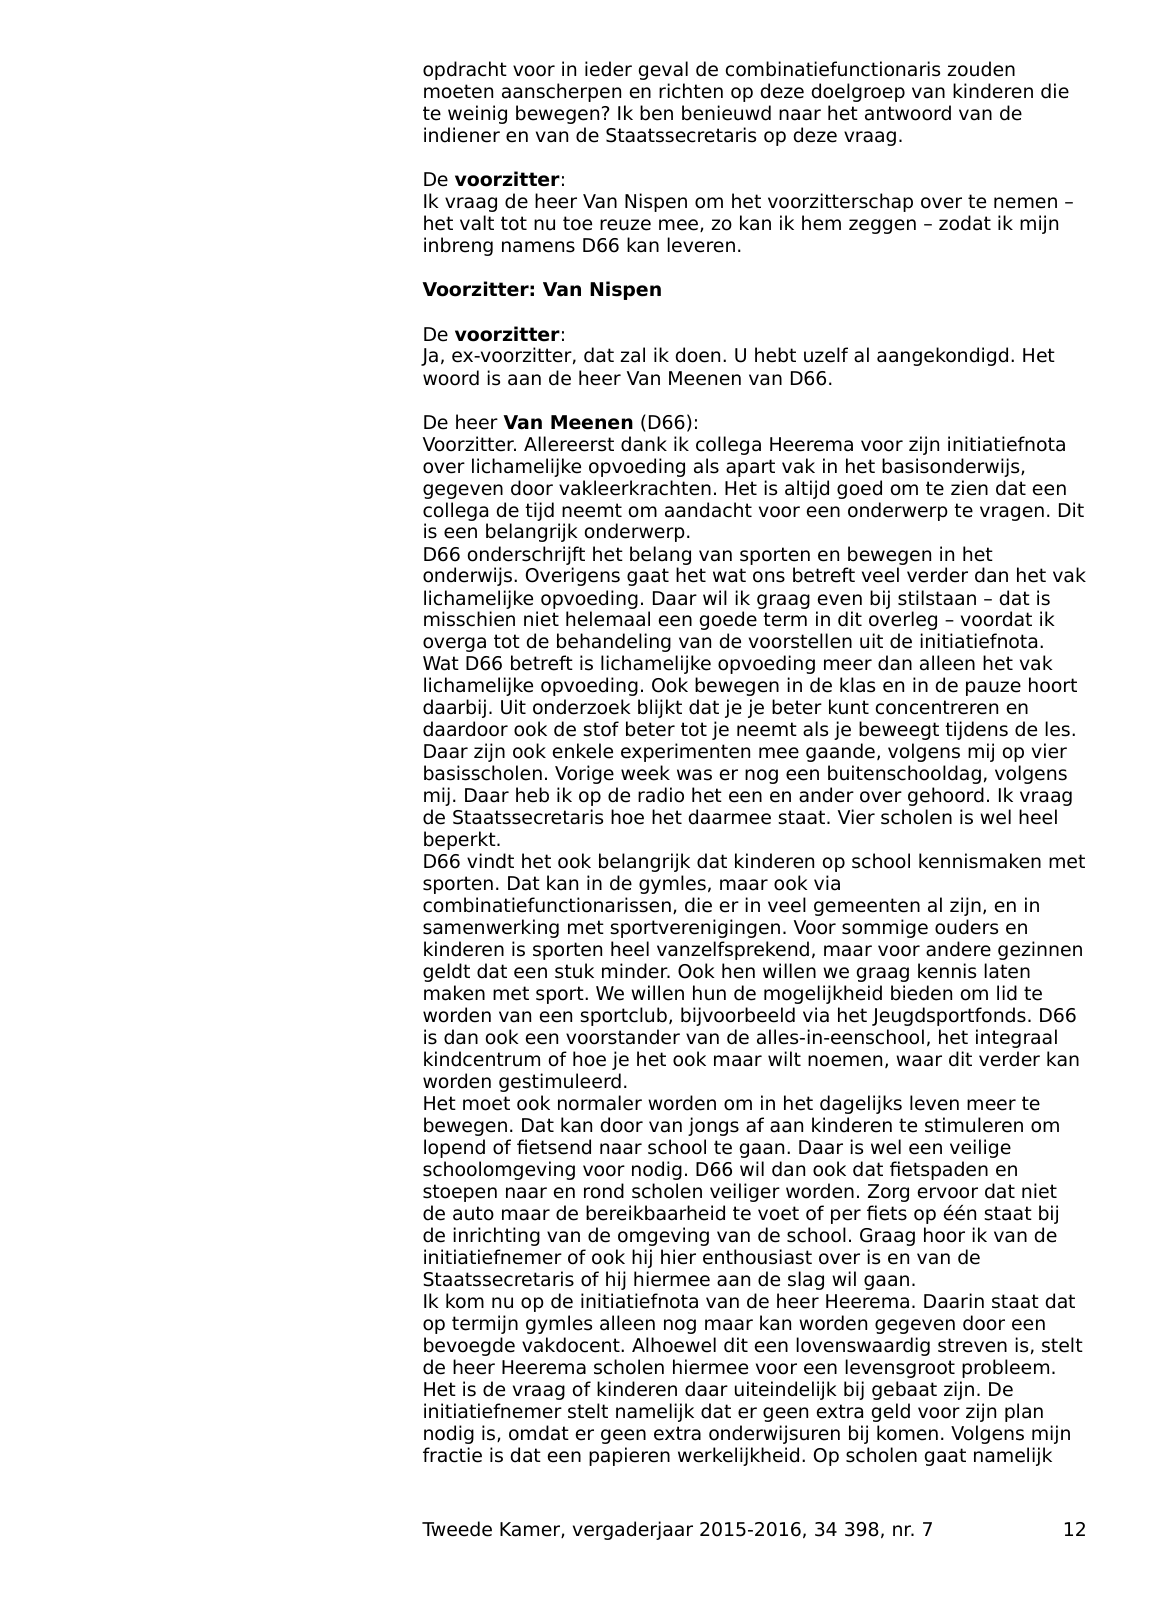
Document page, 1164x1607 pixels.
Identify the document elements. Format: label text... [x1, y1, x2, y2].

text D66 vindt het ook belangrijk dat kinderen op school kennismaken met sporten. Dat kan in de gymles, maar ook via combinatiefunctionarissen, die er in veel gemeenten al zijn, en in samenwerking met sportverenigingen. Voor sommige ouders en kinderen is sporten heel vanzelfsprekend, maar voor andere gezinnen geldt dat een stuk minder. Ook hen willen we graag kennis laten maken met sport. We willen hun de mogelijkheid bieden om lid te worden van een sportclub, bijvoorbeeld via het Jeugdsportfonds. D66 is dan ook een voorstander van de alles-in-eenschool, het integraal kindcentrum of hoe je het ook maar wilt noemen, waar dit verder kan worden gestimuleerd. [422, 851, 1087, 1093]
text De voorzitter: [422, 169, 1087, 191]
text De voorzitter: [422, 323, 1087, 345]
text Wat D66 betreft is lichamelijke opvoeding meer dan alleen het vak lichamelijke opvoeding. Ook bewegen in de klas en in de pauze hoort daarbij. Uit onderzoek blijkt dat je je beter kunt concentreren en daardoor ook de stof beter tot je neemt als je beweegt tijdens de les. Daar zijn ook enkele experimenten mee gaande, volgens mij op vier basisscholen. Vorige week was er nog een buitenschooldag, volgens mij. Daar heb ik op de radio het een en ander over gehoord. Ik vraag de Staatssecretaris hoe het daarmee staat. Vier scholen is wel heel beperkt. [422, 653, 1087, 851]
text Ja, ex-voorzitter, dat zal ik doen. U hebt uzelf al aangekondigd. Het woord is aan de heer Van Meenen van D66. [422, 345, 1087, 389]
text De heer Van Meenen (D66): [422, 412, 1087, 433]
text Ik kom nu op de initiatiefnota van de heer Heerema. Daarin staat dat op termijn gymles alleen nog maar kan worden gegeven door een bevoegde vakdocent. Alhoewel dit een lovenswaardig streven is, stelt de heer Heerema scholen hiermee voor een levensgroot probleem. Het is de vraag of kinderen daar uiteindelijk bij gebaat zijn. De initiatiefnemer stelt namelijk dat er geen extra geld voor zijn plan nodig is, omdat er geen extra onderwijsuren bij komen. Volgens mijn fractie is dat een papieren werkelijkheid. Op scholen gaat namelijk [422, 1291, 1087, 1467]
subtitle Voorzitter: Van Nispen [422, 279, 1087, 301]
text Voorzitter. Allereerst dank ik collega Heerema voor zijn initiatiefnota over lichamelijke opvoeding als apart vak in het basisonderwijs, gegeven door vakleerkrachten. Het is altijd goed om te zien dat een collega de tijd neemt om aandacht voor een onderwerp te vragen. Dit is een belangrijk onderwerp. [422, 433, 1087, 543]
text opdracht voor in ieder geval de combinatiefunctionaris zouden moeten aanscherpen en richten op deze doelgroep van kinderen die te weinig bewegen? Ik ben benieuwd naar het antwoord van de indiener en van de Staatssecretaris op deze vraag. [422, 59, 1087, 147]
text Ik vraag de heer Van Nispen om het voorzitterschap over te nemen – het valt tot nu toe reuze mee, zo kan ik hem zeggen – zodat ik mijn inbreng namens D66 kan leveren. [422, 191, 1087, 257]
text D66 onderschrijft het belang van sporten en bewegen in het onderwijs. Overigens gaat het wat ons betreft veel verder dan het vak lichamelijke opvoeding. Daar wil ik graag even bij stilstaan – dat is misschien niet helemaal een goede term in dit overleg – voordat ik overga tot de behandeling van de voorstellen uit de initiatiefnota. [422, 543, 1087, 653]
text Het moet ook normaler worden om in het dagelijks leven meer te bewegen. Dat kan door van jongs af aan kinderen te stimuleren om lopend of fietsend naar school te gaan. Daar is wel een veilige schoolomgeving voor nodig. D66 wil dan ook dat fietspaden en stoepen naar en rond scholen veiliger worden. Zorg ervoor dat niet de auto maar de bereikbaarheid te voet of per fiets op één staat bij de inrichting van de omgeving van de school. Graag hoor ik van de initiatiefnemer of ook hij hier enthousiast over is en van de Staatssecretaris of hij hiermee aan de slag wil gaan. [422, 1093, 1087, 1291]
